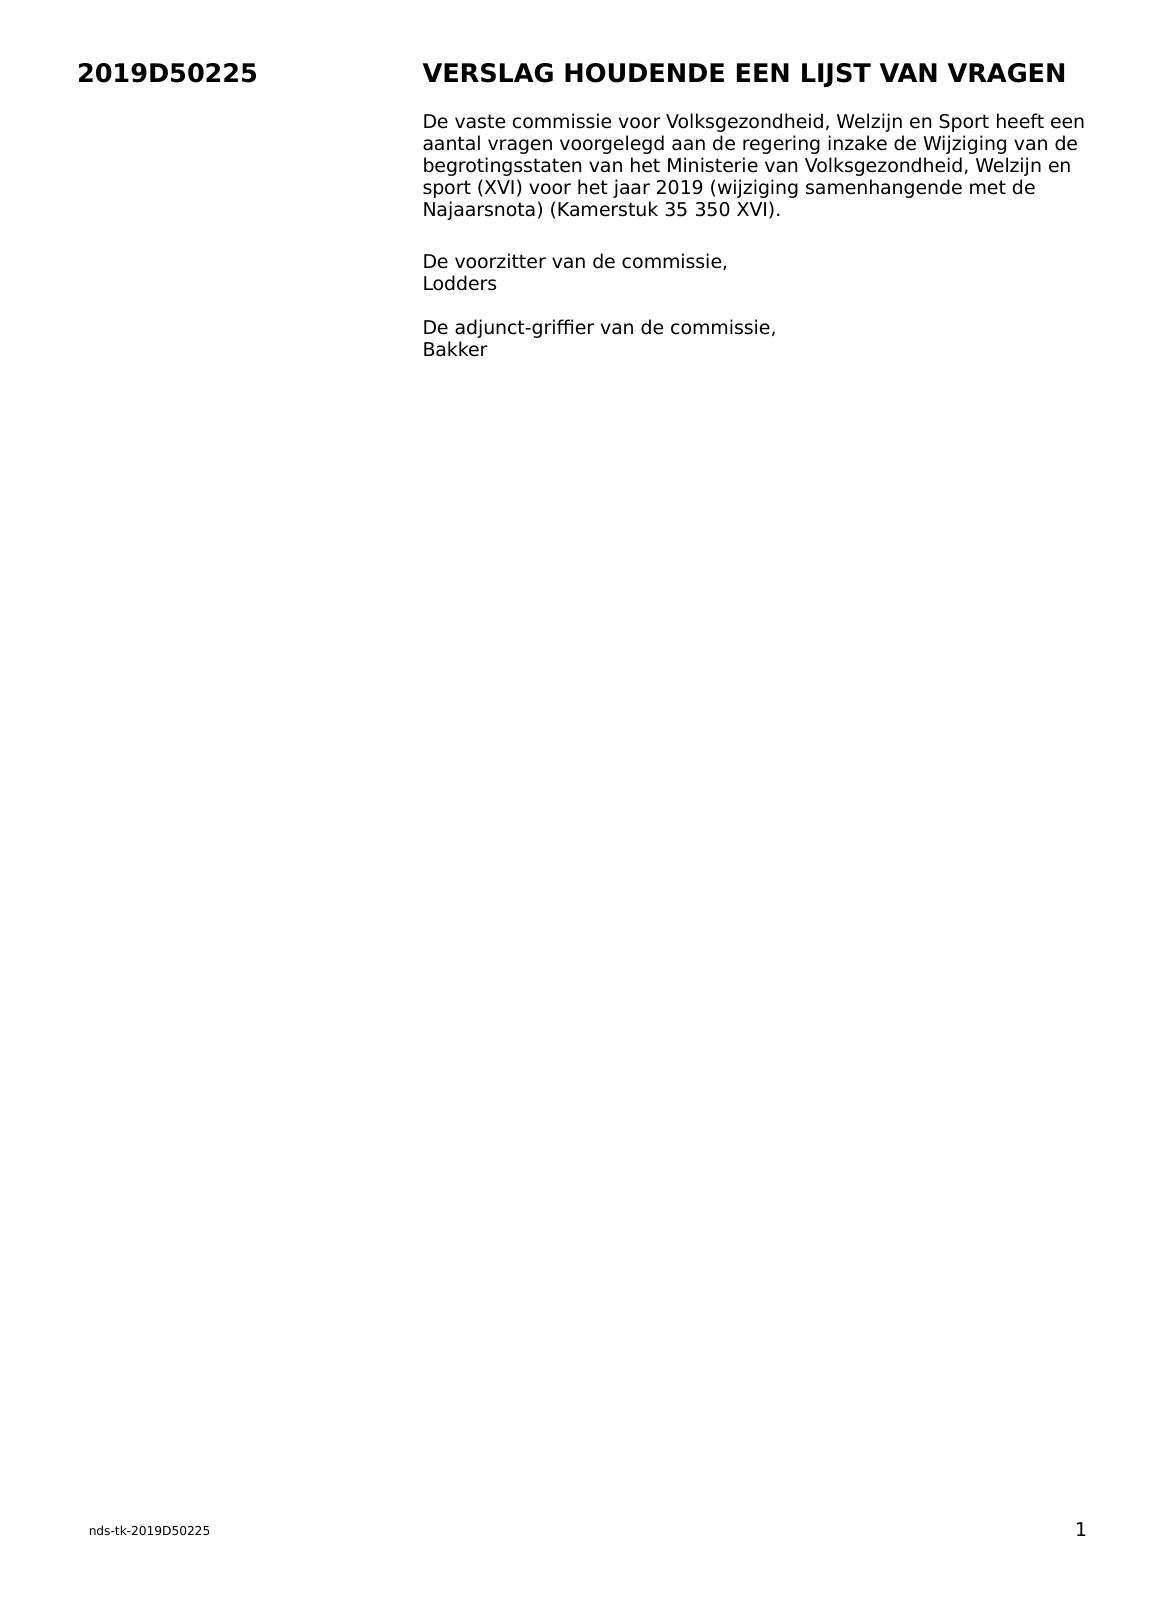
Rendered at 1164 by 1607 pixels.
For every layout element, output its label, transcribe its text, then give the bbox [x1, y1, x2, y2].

text De adjunct-griffier van de commissie, Bakker [422, 317, 1087, 361]
text 2019D50225 VERSLAG HOUDENDE EEN LIJST VAN VRAGEN [77, 59, 1087, 89]
text nds-tk-2019D50225 [88, 1524, 323, 1538]
text De voorzitter van de commissie, Lodders [422, 251, 1087, 295]
text De vaste commissie voor Volksgezondheid, Welzijn en Sport heeft een aantal vragen voorgelegd aan de regering inzake de Wijziging van de begrotingsstaten van het Ministerie van Volksgezondheid, Welzijn en sport (XVI) voor het jaar 2019 (wijziging samenhangende met de Najaarsnota) (Kamerstuk 35 350 XVI). [422, 111, 1087, 221]
